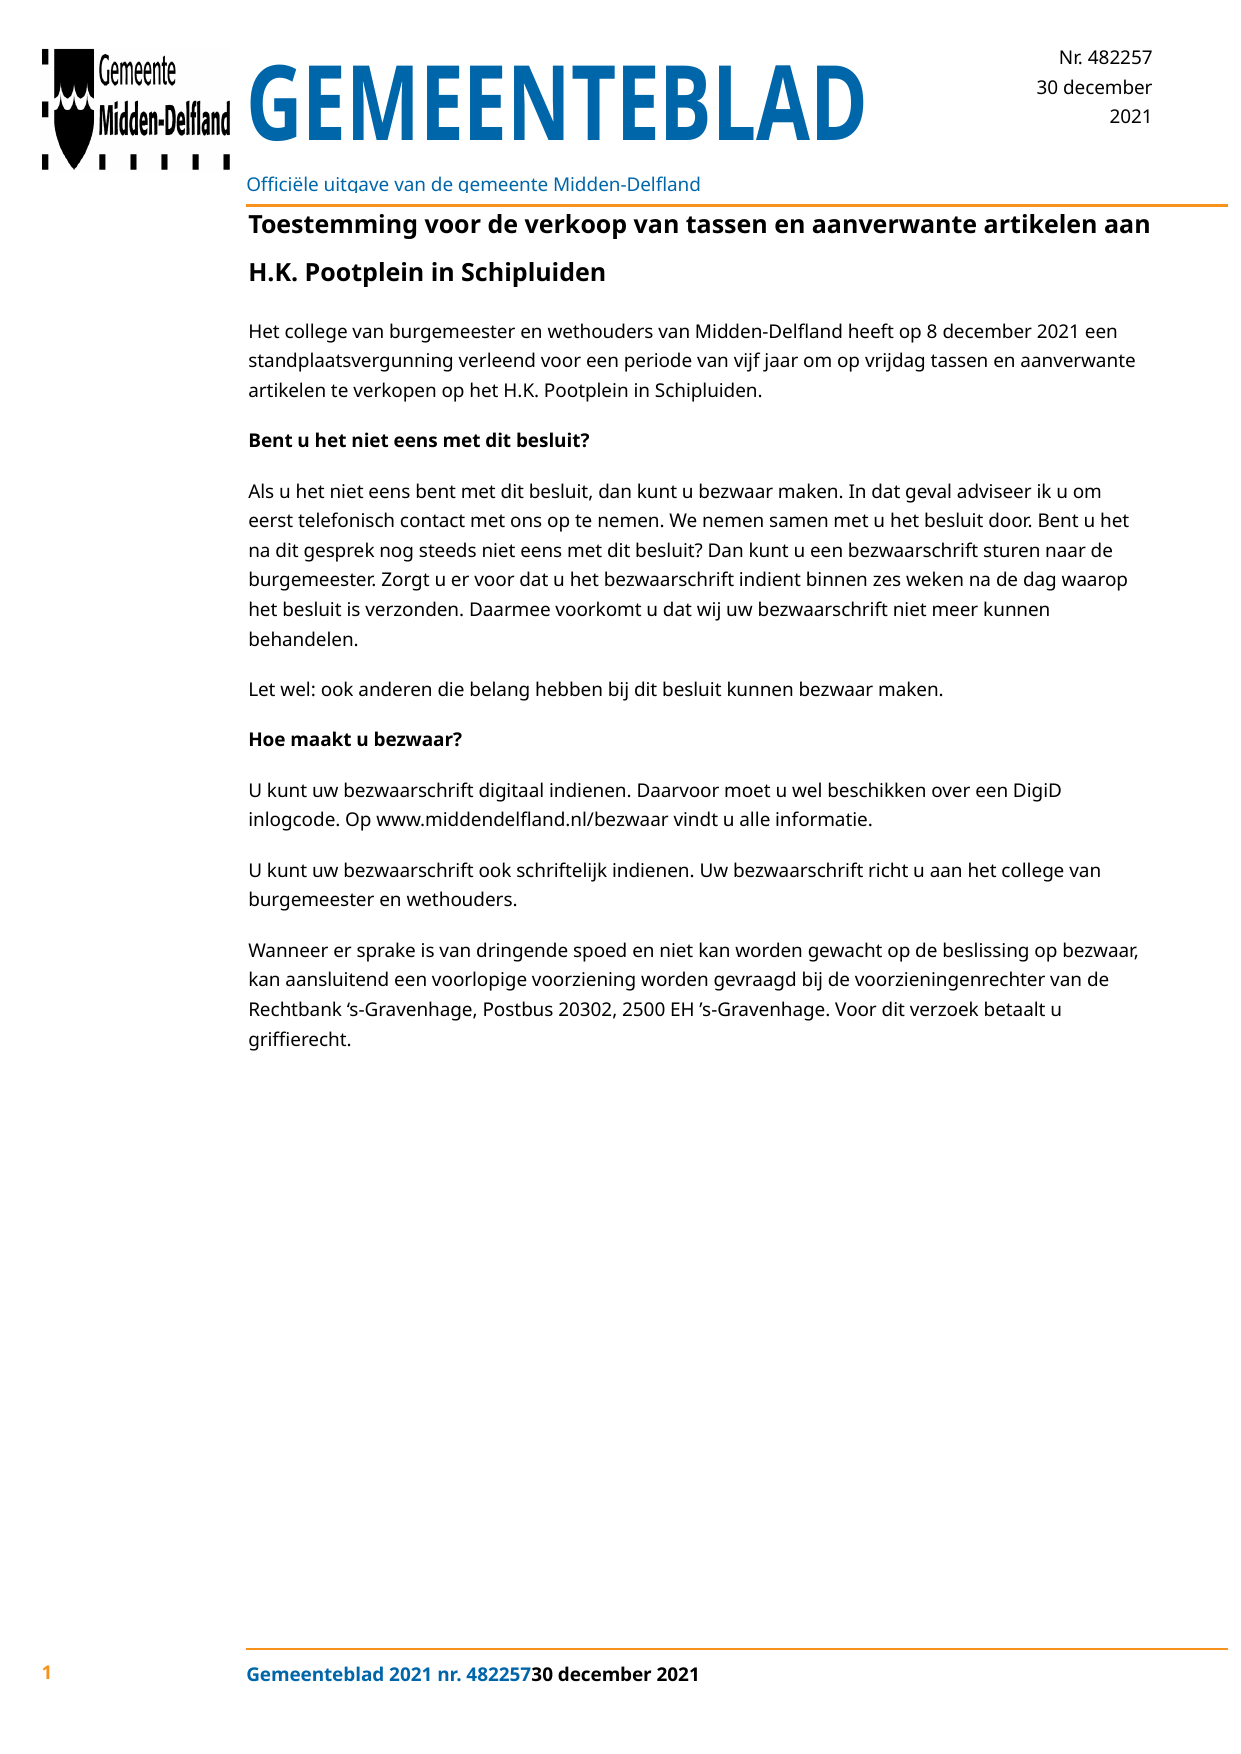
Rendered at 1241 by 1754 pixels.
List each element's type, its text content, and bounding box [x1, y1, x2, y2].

text Toestemming voor de verkoop van tassen en aanverwante artikelen aan H.K. Pootplein in Schipluiden [248, 207, 1152, 288]
text Let wel: ook anderen die belang hebben bij dit besluit kunnen bezwaar maken. [248, 676, 1152, 702]
text Hoe maakt u bezwaar? [248, 727, 1152, 752]
text U kunt uw bezwaarschrift digitaal indienen. Daarvoor moet u wel beschikken over een DigiD inlogcode. Op www.middendelfland.nl/bezwaar vindt u alle informatie. [248, 777, 1152, 832]
picture [41, 47, 231, 172]
text U kunt uw bezwaarschrift ook schriftelijk indienen. Uw bezwaarschrift richt u aan het college van burgemeester en wethouders. [248, 857, 1152, 912]
text Bent u het niet eens met dit besluit? [248, 427, 1152, 453]
text Als u het niet eens bent met dit besluit, dan kunt u bezwaar maken. In dat geval adviseer ik u om eerst telefonisch contact met ons op te nemen. We nemen samen met u het besluit door. Bent u het na dit gesprek nog steeds niet eens met dit besluit? Dan kunt u een bezwaarschrift sturen naar de burgemeester. Zorgt u er voor dat u het bezwaarschrift indient binnen zes weken na de dag waarop het besluit is verzonden. Daarmee voorkomt u dat wij uw bezwaarschrift niet meer kunnen behandelen. [248, 478, 1152, 652]
text Het college van burgemeester en wethouders van Midden-Delfland heeft op 8 december 2021 een standplaatsvergunning verleend voor een periode van vijf jaar om op vrijdag tassen en aanverwante artikelen te verkopen op het H.K. Pootplein in Schipluiden. [248, 318, 1152, 403]
text Wanneer er sprake is van dringende spoed en niet kan worden gewacht op de beslissing op bezwaar, kan aansluitend een voorlopige voorziening worden gevraagd bij de voorzieningenrechter van de Rechtbank ‘s-Gravenhage, Postbus 20302, 2500 EH ’s-Gravenhage. Voor dit verzoek betaalt u griffierecht. [248, 937, 1152, 1052]
